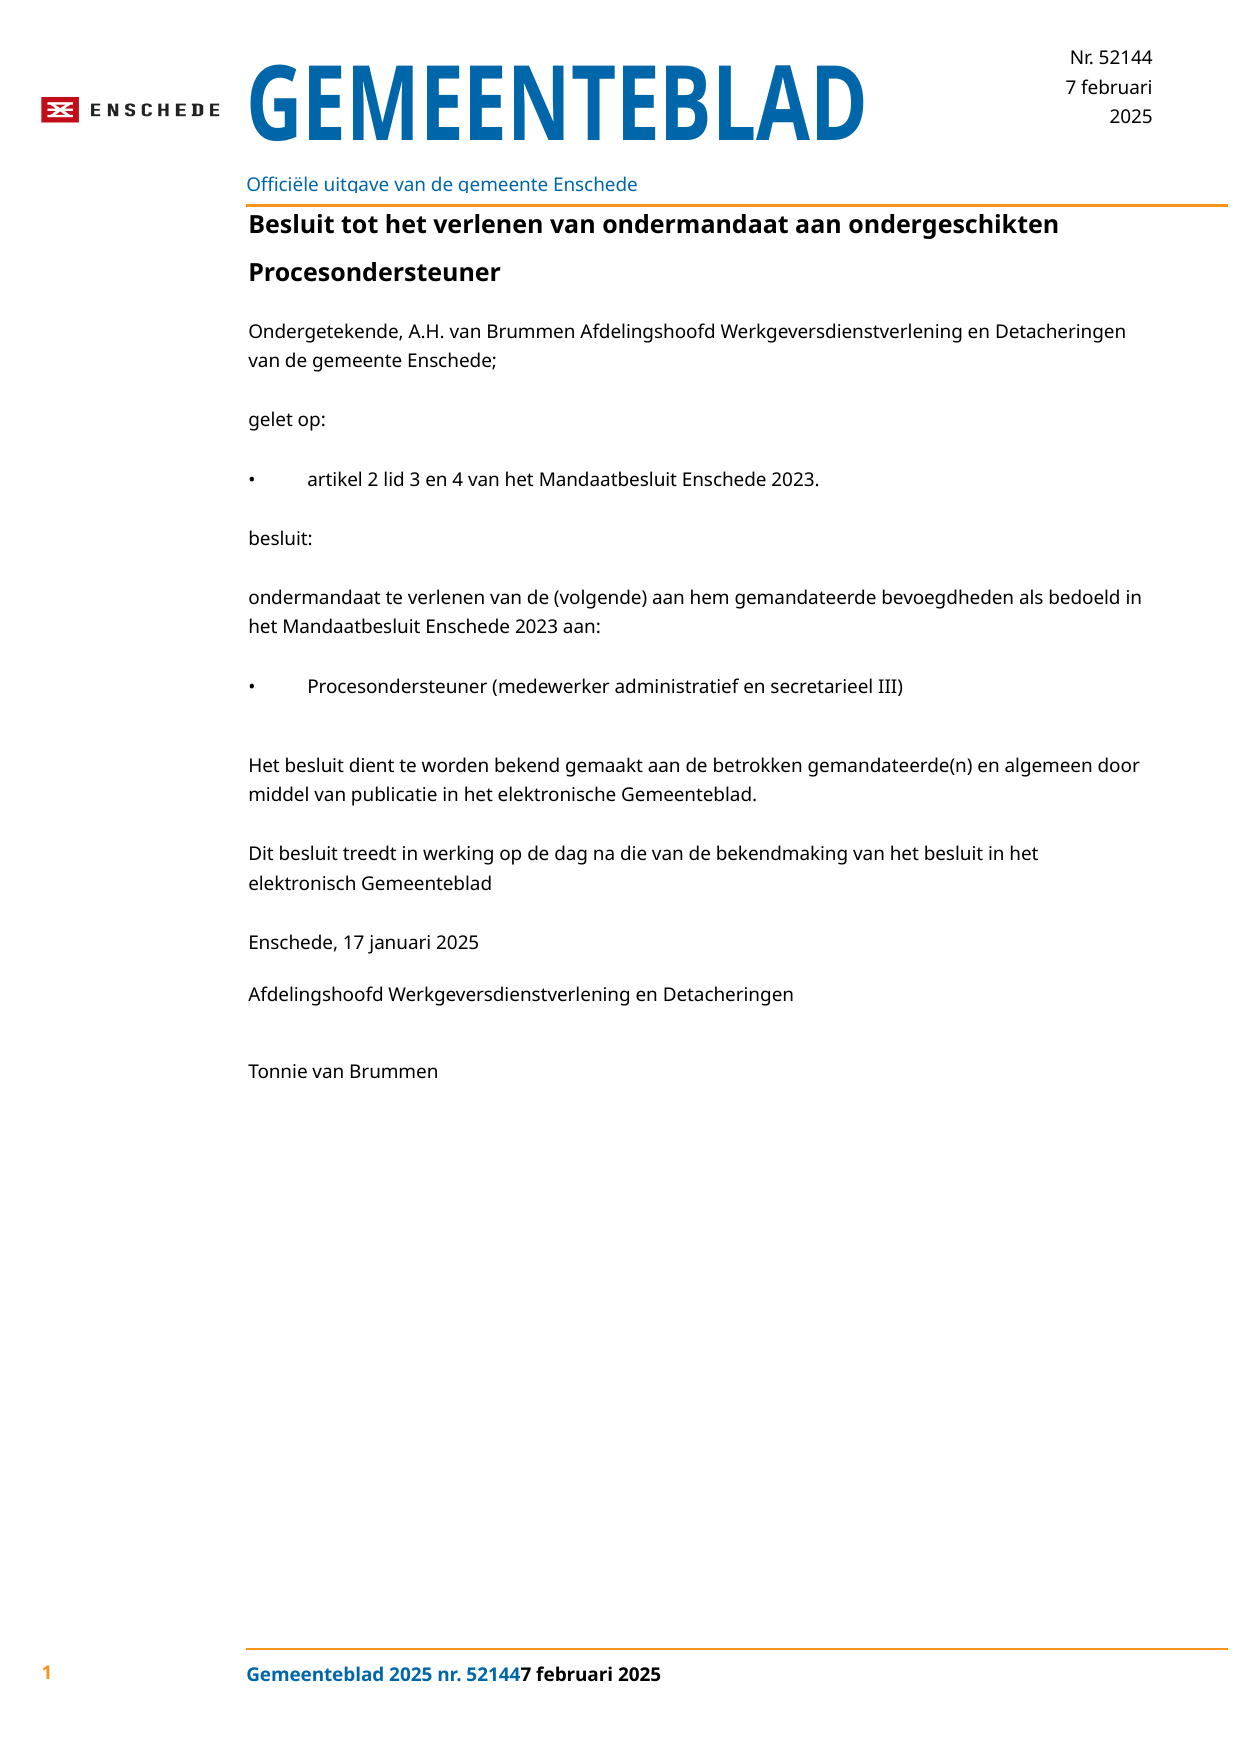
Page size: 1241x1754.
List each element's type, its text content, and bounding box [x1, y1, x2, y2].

text besluit: [248, 525, 1152, 551]
text gelet op: [248, 407, 1152, 432]
list artikel 2 lid 3 en 4 van het Mandaatbesluit Enschede 2023. [248, 466, 1152, 492]
picture [41, 47, 231, 172]
text Afdelingshoofd Werkgeversdienstverlening en Detacheringen [248, 981, 1152, 1006]
text Dit besluit treedt in werking op de dag na die van de bekendmaking van het besluit in het elektronisch Gemeenteblad [248, 841, 1152, 896]
text Ondergetekende, A.H. van Brummen Afdelingshoofd Werkgeversdienstverlening en Detacheringen van de gemeente Enschede; [248, 318, 1152, 373]
list Procesondersteuner (medewerker administratief en secretarieel III) [248, 673, 1152, 699]
text Het besluit dient te worden bekend gemaakt aan de betrokken gemandateerde(n) en algemeen door middel van publicatie in het elektronische Gemeenteblad. [248, 752, 1152, 807]
text Tonnie van Brummen [248, 1058, 1152, 1084]
text Besluit tot het verlenen van ondermandaat aan ondergeschikten Procesondersteuner [248, 207, 1152, 288]
text Enschede, 17 januari 2025 [248, 929, 1152, 955]
text ondermandaat te verlenen van de (volgende) aan hem gemandateerde bevoegdheden als bedoeld in het Mandaatbesluit Enschede 2023 aan: [248, 584, 1152, 639]
